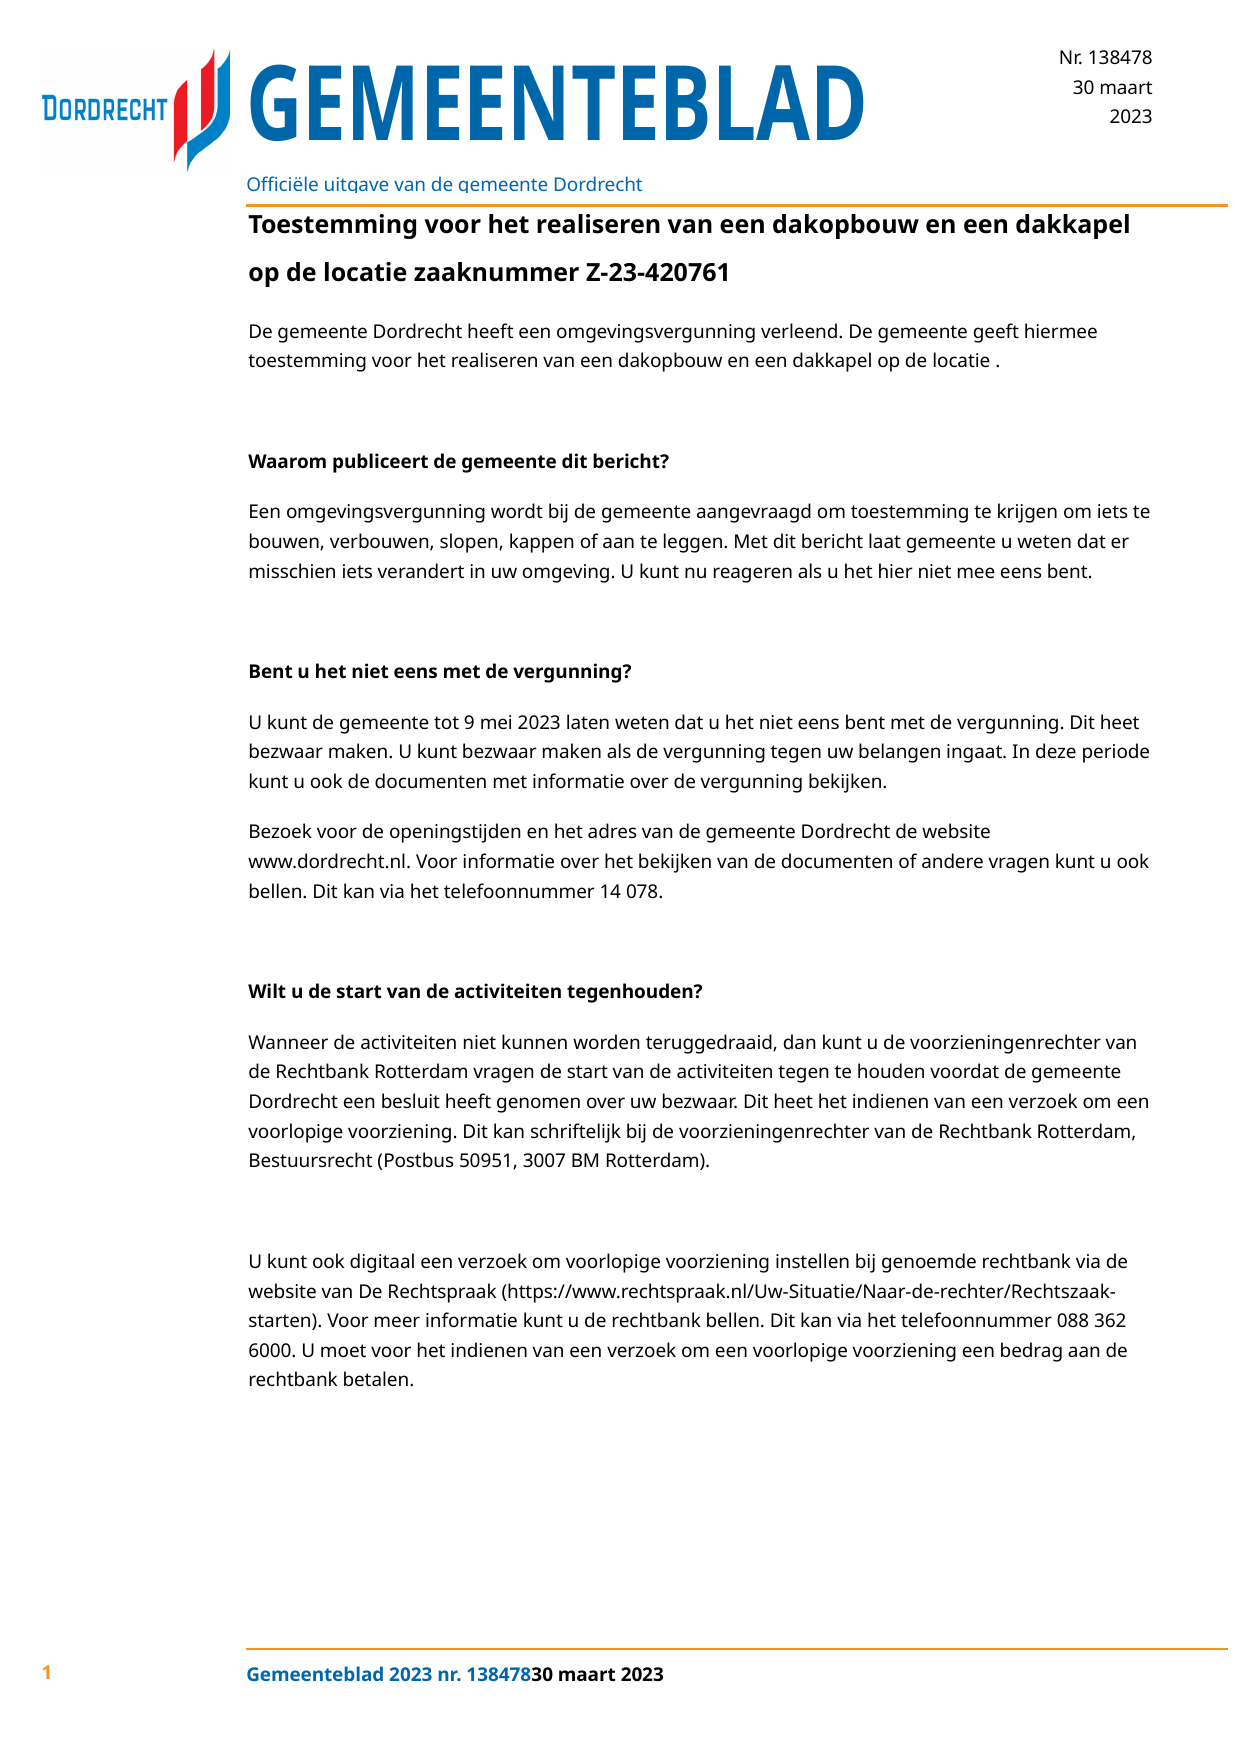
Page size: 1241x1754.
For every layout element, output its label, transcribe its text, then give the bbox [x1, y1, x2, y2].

text Wilt u de start van de activiteiten tegenhouden? [248, 979, 1152, 1004]
text Bezoek voor de openingstijden en het adres van de gemeente Dordrecht de website www.dordrecht.nl. Voor informatie over het bekijken van de documenten of andere vragen kunt u ook bellen. Dit kan via het telefoonnummer 14 078. [248, 819, 1152, 904]
picture [41, 47, 231, 172]
text Bent u het niet eens met de vergunning? [248, 659, 1152, 684]
text De gemeente Dordrecht heeft een omgevingsvergunning verleend. De gemeente geeft hiermee toestemming voor het realiseren van een dakopbouw en een dakkapel op de locatie . [248, 318, 1152, 373]
text Wanneer de activiteiten niet kunnen worden teruggedraaid, dan kunt u de voorzieningenrechter van de Rechtbank Rotterdam vragen de start van de activiteiten tegen te houden voordat de gemeente Dordrecht een besluit heeft genomen over uw bezwaar. Dit heet het indienen van een verzoek om een voorlopige voorziening. Dit kan schriftelijk bij de voorzieningenrechter van de Rechtbank Rotterdam, Bestuursrecht (Postbus 50951, 3007 BM Rotterdam). [248, 1029, 1152, 1173]
text U kunt de gemeente tot 9 mei 2023 laten weten dat u het niet eens bent met de vergunning. Dit heet bezwaar maken. U kunt bezwaar maken als de vergunning tegen uw belangen ingaat. In deze periode kunt u ook de documenten met informatie over de vergunning bekijken. [248, 709, 1152, 794]
text Een omgevingsvergunning wordt bij de gemeente aangevraagd om toestemming te krijgen om iets te bouwen, verbouwen, slopen, kappen of aan te leggen. Met dit bericht laat gemeente u weten dat er misschien iets verandert in uw omgeving. U kunt nu reageren als u het hier niet mee eens bent. [248, 499, 1152, 584]
text Toestemming voor het realiseren van een dakopbouw en een dakkapel op de locatie zaaknummer Z-23-420761 [248, 207, 1152, 288]
text Waarom publiceert de gemeente dit bericht? [248, 448, 1152, 474]
text U kunt ook digitaal een verzoek om voorlopige voorziening instellen bij genoemde rechtbank via de website van De Rechtspraak (https://www.rechtspraak.nl/Uw-Situatie/Naar-de-rechter/Rechtszaak-starten). Voor meer informatie kunt u de rechtbank bellen. Dit kan via het telefoonnummer 088 362 6000. U moet voor het indienen van een verzoek om een voorlopige voorziening een bedrag aan de rechtbank betalen. [248, 1248, 1152, 1392]
